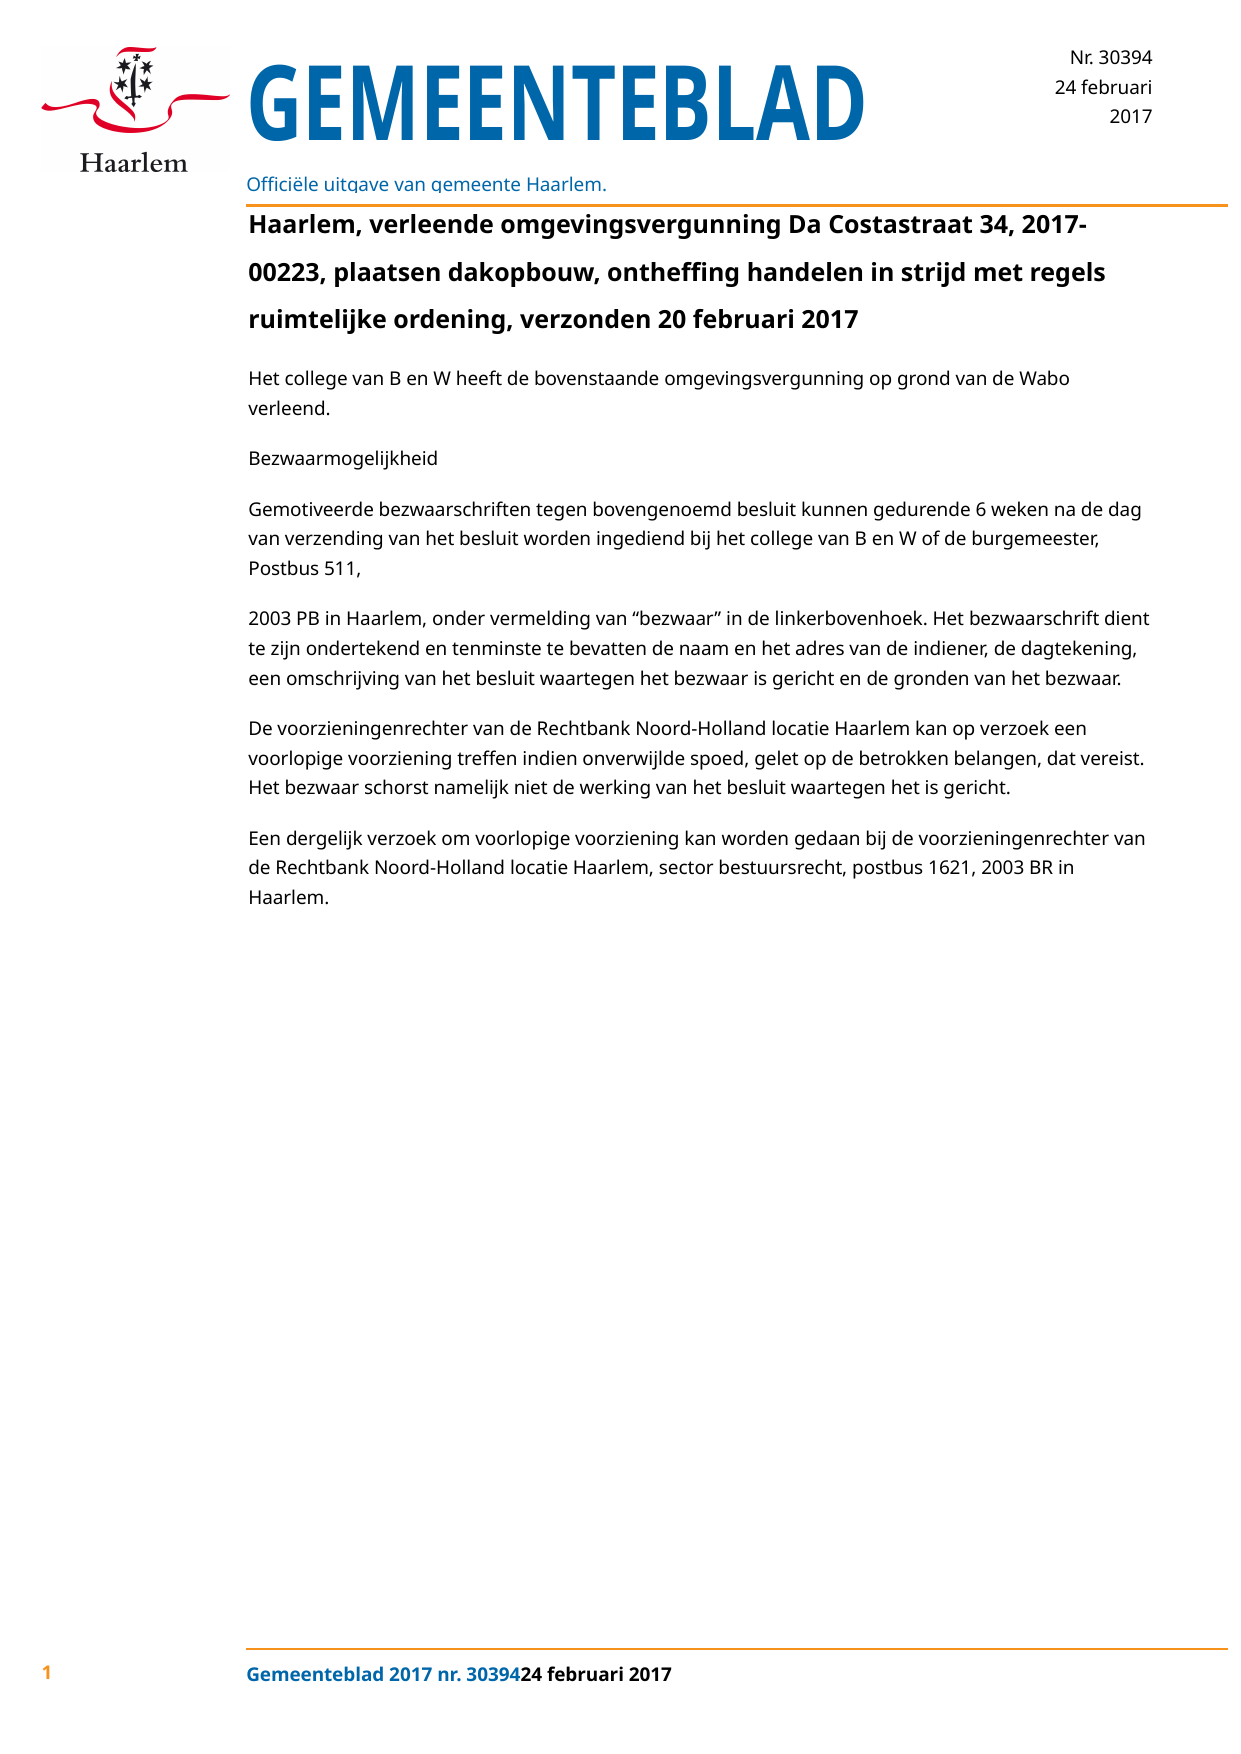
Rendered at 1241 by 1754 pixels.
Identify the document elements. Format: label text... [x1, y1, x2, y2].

text Het college van B en W heeft de bovenstaande omgevingsvergunning op grond van de Wabo verleend. [248, 366, 1152, 421]
text Haarlem, verleende omgevingsvergunning Da Costastraat 34, 2017-00223, plaatsen dakopbouw, ontheffing handelen in strijd met regels ruimtelijke ordening, verzonden 20 februari 2017 [248, 207, 1152, 336]
text Een dergelijk verzoek om voorlopige voorziening kan worden gedaan bij de voorzieningenrechter van de Rechtbank Noord-Holland locatie Haarlem, sector bestuursrecht, postbus 1621, 2003 BR in Haarlem. [248, 825, 1152, 909]
text Gemotiveerde bezwaarschriften tegen bovengenoemd besluit kunnen gedurende 6 weken na de dag van verzending van het besluit worden ingediend bij het college van B en W of de burgemeester, Postbus 511, [248, 496, 1152, 581]
picture [41, 47, 231, 172]
text 2003 PB in Haarlem, onder vermelding van “bezwaar” in de linkerbovenhoek. Het bezwaarschrift dient te zijn ondertekend en tenminste te bevatten de naam en het adres van de indiener, de dagtekening, een omschrijving van het besluit waartegen het bezwaar is gericht en de gronden van het bezwaar. [248, 606, 1152, 690]
text De voorzieningenrechter van de Rechtbank Noord-Holland locatie Haarlem kan op verzoek een voorlopige voorziening treffen indien onverwijlde spoed, gelet op de betrokken belangen, dat vereist. Het bezwaar schorst namelijk niet de werking van het besluit waartegen het is gericht. [248, 715, 1152, 800]
text Bezwaarmogelijkheid [248, 446, 1152, 471]
